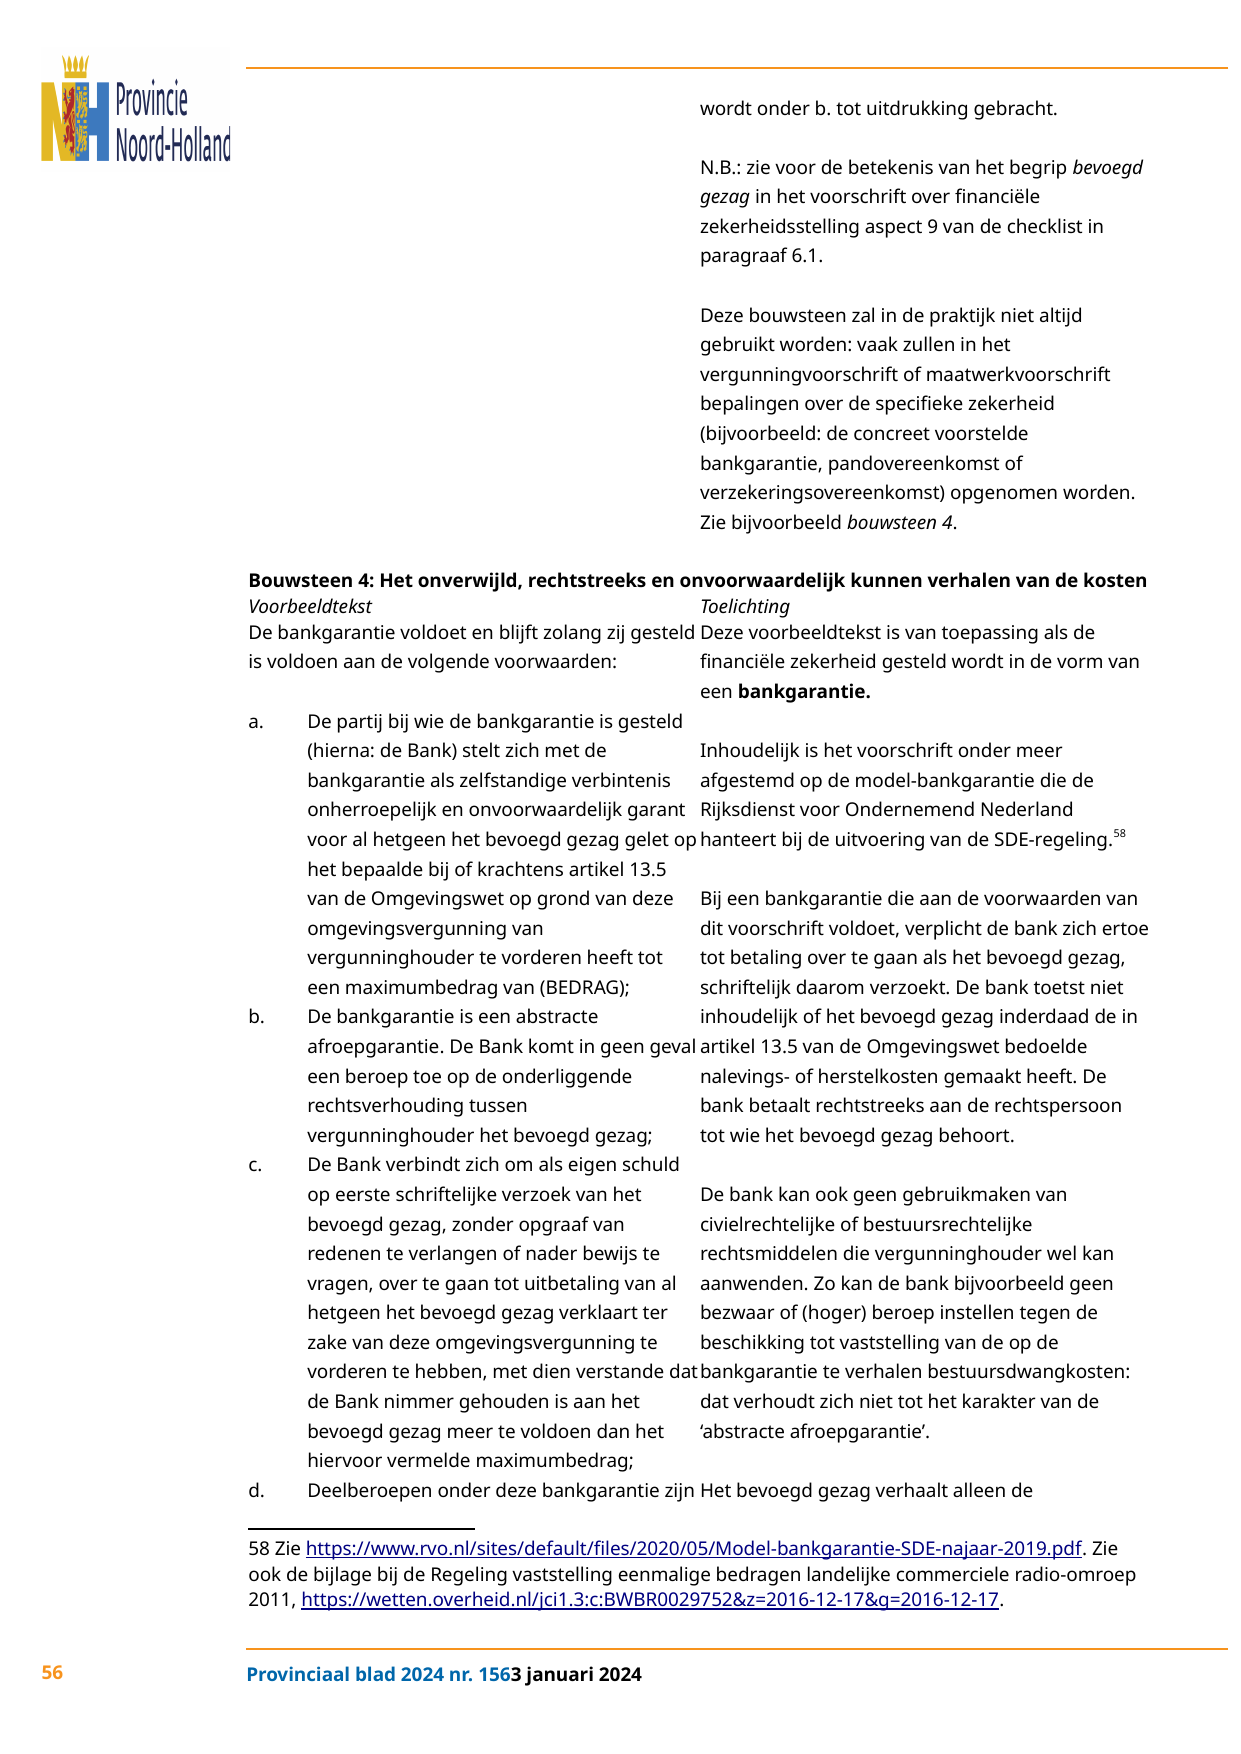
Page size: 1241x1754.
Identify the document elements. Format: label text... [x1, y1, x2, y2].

table_cell Toelichting [700, 593, 1152, 619]
table_cell [248, 95, 700, 535]
table_cell Deze voorbeeldtekst is van toepassing als de financiële zekerheid gesteld wordt in de vorm van een bankgarantie. Inhoudelijk is het voorschrift onder meer afgestemd op de model-bankgarantie die de Rijksdienst voor Ondernemend Nederland hanteert bij de uitvoering van de SDE-regeling. Bij een bankgarantie die aan de voorwaarden van dit voorschrift voldoet, verplicht de bank zich ertoe tot betaling over te gaan als het bevoegd gezag, schriftelijk daarom verzoekt. De bank toetst niet inhoudelijk of het bevoegd gezag inderdaad de in artikel 13.5 van de Omgevingswet bedoelde nalevings- of herstelkosten gemaakt heeft. De bank betaalt rechtstreeks aan de rechtspersoon tot wie het bevoegd gezag behoort. De bank kan ook geen gebruikmaken van civielrechtelijke of bestuursrechtelijke rechtsmiddelen die vergunninghouder wel kan aanwenden. Zo kan de bank bijvoorbeeld geen bezwaar of (hoger) beroep instellen tegen de beschikking tot vaststelling van de op de bankgarantie te verhalen bestuursdwangkosten: dat verhoudt zich niet tot het karakter van de ‘abstracte afroepgarantie’. Het bevoegd gezag verhaalt alleen de [700, 619, 1152, 1503]
picture [41, 47, 231, 172]
table_cell De bankgarantie voldoet en blijft zolang zij gesteld is voldoen aan de volgende voorwaarden: De partij bij wie de bankgarantie is gesteld (hierna: de Bank) stelt zich met de bankgarantie als zelfstandige verbintenis onherroepelijk en onvoorwaardelijk garant voor al hetgeen het bevoegd gezag gelet op het bepaalde bij of krachtens artikel 13.5 van de Omgevingswet op grond van deze omgevingsvergunning van vergunninghouder te vorderen heeft tot een maximumbedrag van (BEDRAG); De bankgarantie is een abstracte afroepgarantie. De Bank komt in geen geval een beroep toe op de onderliggende rechtsverhouding tussen vergunninghouder het bevoegd gezag; De Bank verbindt zich om als eigen schuld op eerste schriftelijke verzoek van het bevoegd gezag, zonder opgraaf van redenen te verlangen of nader bewijs te vragen, over te gaan tot uitbetaling van al hetgeen het bevoegd gezag verklaart ter zake van deze omgevingsvergunning te vorderen te hebben, met dien verstande dat de Bank nimmer gehouden is aan het bevoegd gezag meer te voldoen dan het hiervoor vermelde maximumbedrag; Deelberoepen onder deze bankgarantie zijn [248, 619, 700, 1503]
table_cell Voorbeeldtekst [248, 593, 700, 619]
table_cell wordt onder b. tot uitdrukking gebracht. N.B.: zie voor de betekenis van het begrip bevoegd gezag in het voorschrift over financiële zekerheidsstelling aspect 9 van de checklist in paragraaf 6.1. Deze bouwsteen zal in de praktijk niet altijd gebruikt worden: vaak zullen in het vergunningvoorschrift of maatwerkvoorschrift bepalingen over de specifieke zekerheid (bijvoorbeeld: de concreet voorstelde bankgarantie, pandovereenkomst of verzekeringsovereenkomst) opgenomen worden. Zie bijvoorbeeld bouwsteen 4. [700, 95, 1152, 535]
table_header Bouwsteen 4: Het onverwijld, rechtstreeks en onvoorwaardelijk kunnen verhalen van de kosten [248, 568, 1152, 593]
